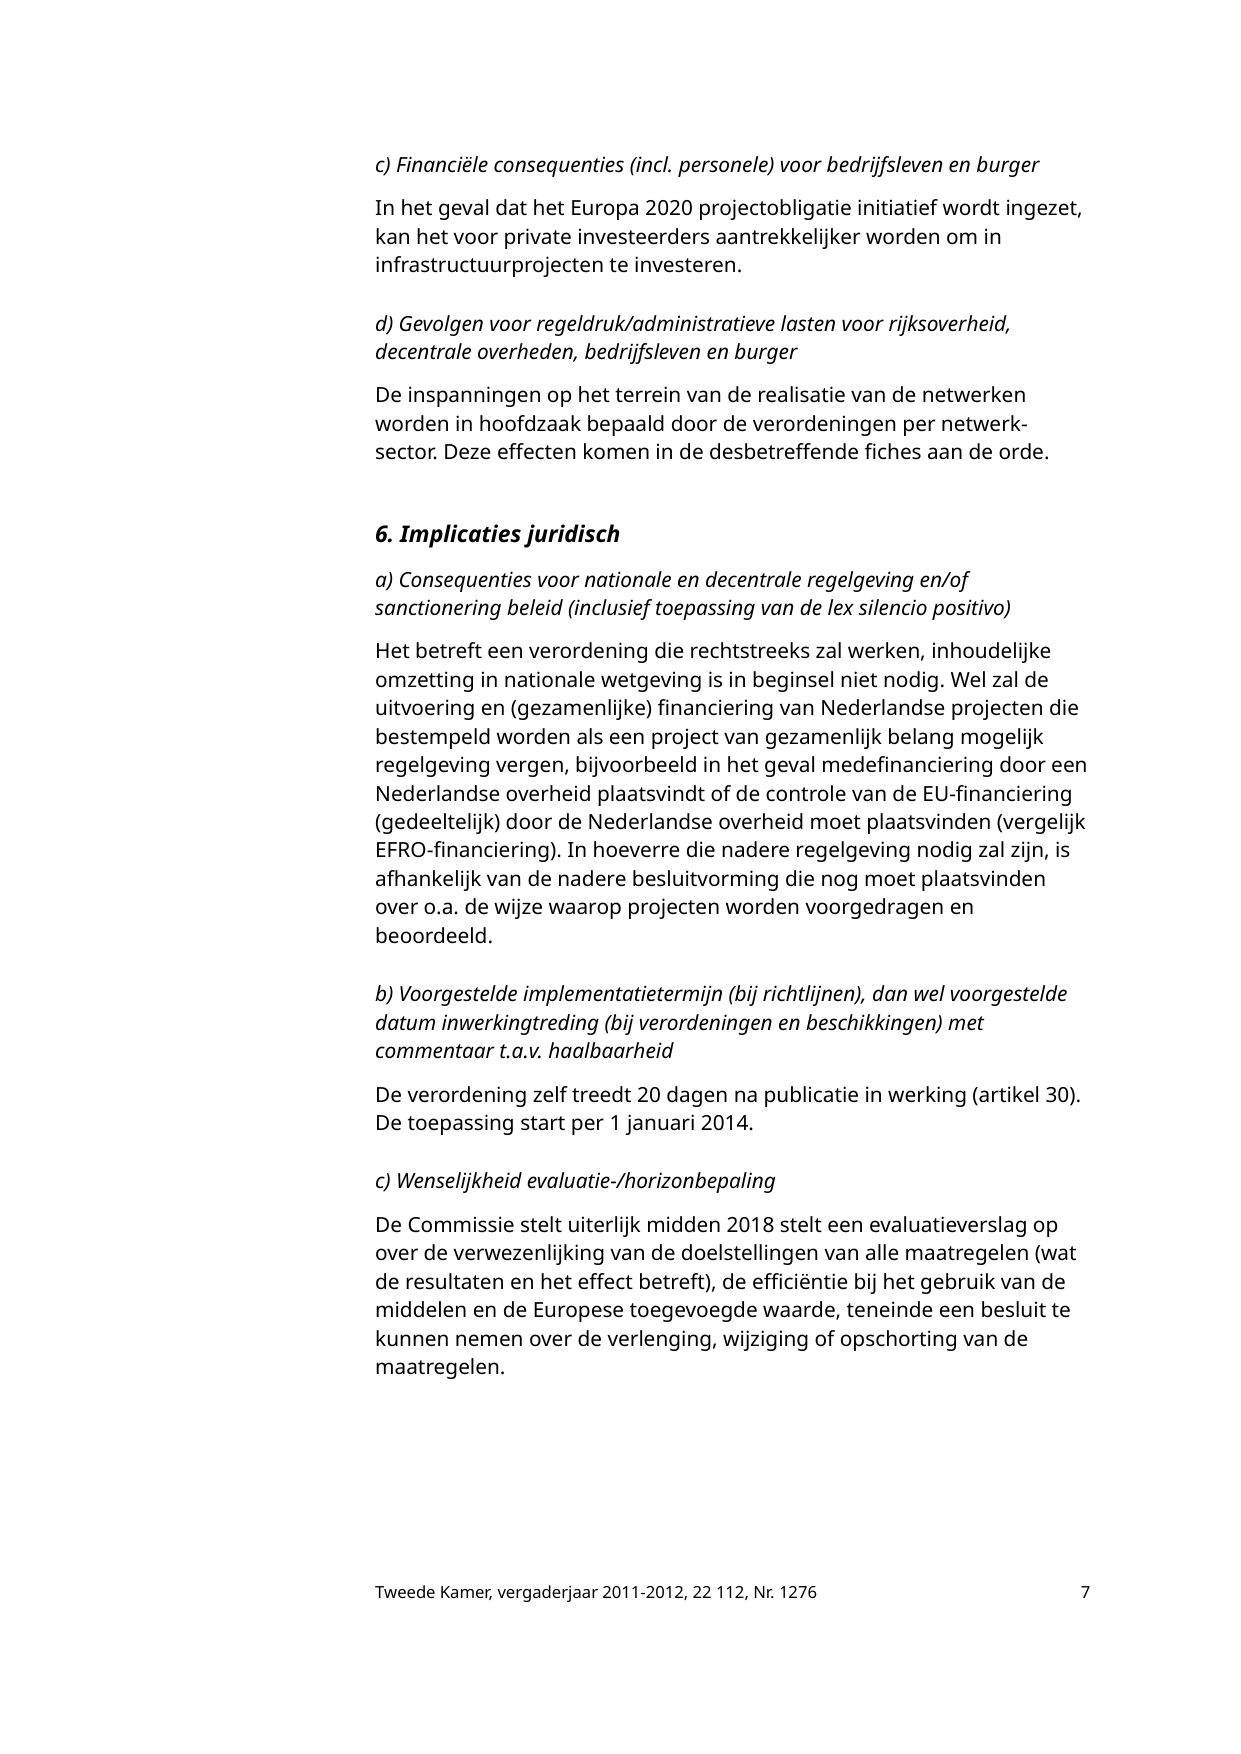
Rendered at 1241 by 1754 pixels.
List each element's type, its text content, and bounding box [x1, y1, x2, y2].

text De inspanningen op het terrein van de realisatie van de netwerken worden in hoofdzaak bepaald door de verordeningen per netwerk-sector. Deze effecten komen in de desbetreffende fiches aan de orde. [375, 381, 1090, 466]
text In het geval dat het Europa 2020 projectobligatie initiatief wordt ingezet, kan het voor private investeerders aantrekkelijker worden om in infrastructuurprojecten te investeren. [375, 193, 1090, 279]
text De verordening zelf treedt 20 dagen na publicatie in werking (artikel 30). De toepassing start per 1 januari 2014. [375, 1080, 1090, 1137]
text a) Consequenties voor nationale en decentrale regelgeving en/of sanctionering beleid (inclusief toepassing van de lex silencio positivo) [375, 565, 1090, 622]
text De Commissie stelt uiterlijk midden 2018 stelt een evaluatieverslag op over de verwezenlijking van de doelstellingen van alle maatregelen (wat de resultaten en het effect betreft), de efficiëntie bij het gebruik van de middelen en de Europese toegevoegde waarde, teneinde een besluit te kunnen nemen over de verlenging, wijziging of opschorting van de maatregelen. [375, 1210, 1090, 1381]
text b) Voorgestelde implementatietermijn (bij richtlijnen), dan wel voorgestelde datum inwerkingtreding (bij verordeningen en beschikkingen) met commentaar t.a.v. haalbaarheid [375, 979, 1090, 1065]
subtitle 6. Implicaties juridisch [375, 518, 1090, 550]
text c) Financiële consequenties (incl. personele) voor bedrijfsleven en burger [375, 150, 1090, 178]
text c) Wenselijkheid evaluatie-/horizonbepaling [375, 1167, 1090, 1195]
text d) Gevolgen voor regeldruk/administratieve lasten voor rijksoverheid, decentrale overheden, bedrijfsleven en burger [375, 309, 1090, 366]
text Het betreft een verordening die rechtstreeks zal werken, inhoudelijke omzetting in nationale wetgeving is in beginsel niet nodig. Wel zal de uitvoering en (gezamenlijke) financiering van Nederlandse projecten die bestempeld worden als een project van gezamenlijk belang mogelijk regelgeving vergen, bijvoorbeeld in het geval medefinanciering door een Nederlandse overheid plaatsvindt of de controle van de EU-financiering (gedeeltelijk) door de Nederlandse overheid moet plaatsvinden (vergelijk EFRO-financiering). In hoeverre die nadere regelgeving nodig zal zijn, is afhankelijk van de nadere besluitvorming die nog moet plaatsvinden over o.a. de wijze waarop projecten worden voorgedragen en beoordeeld. [375, 637, 1090, 949]
